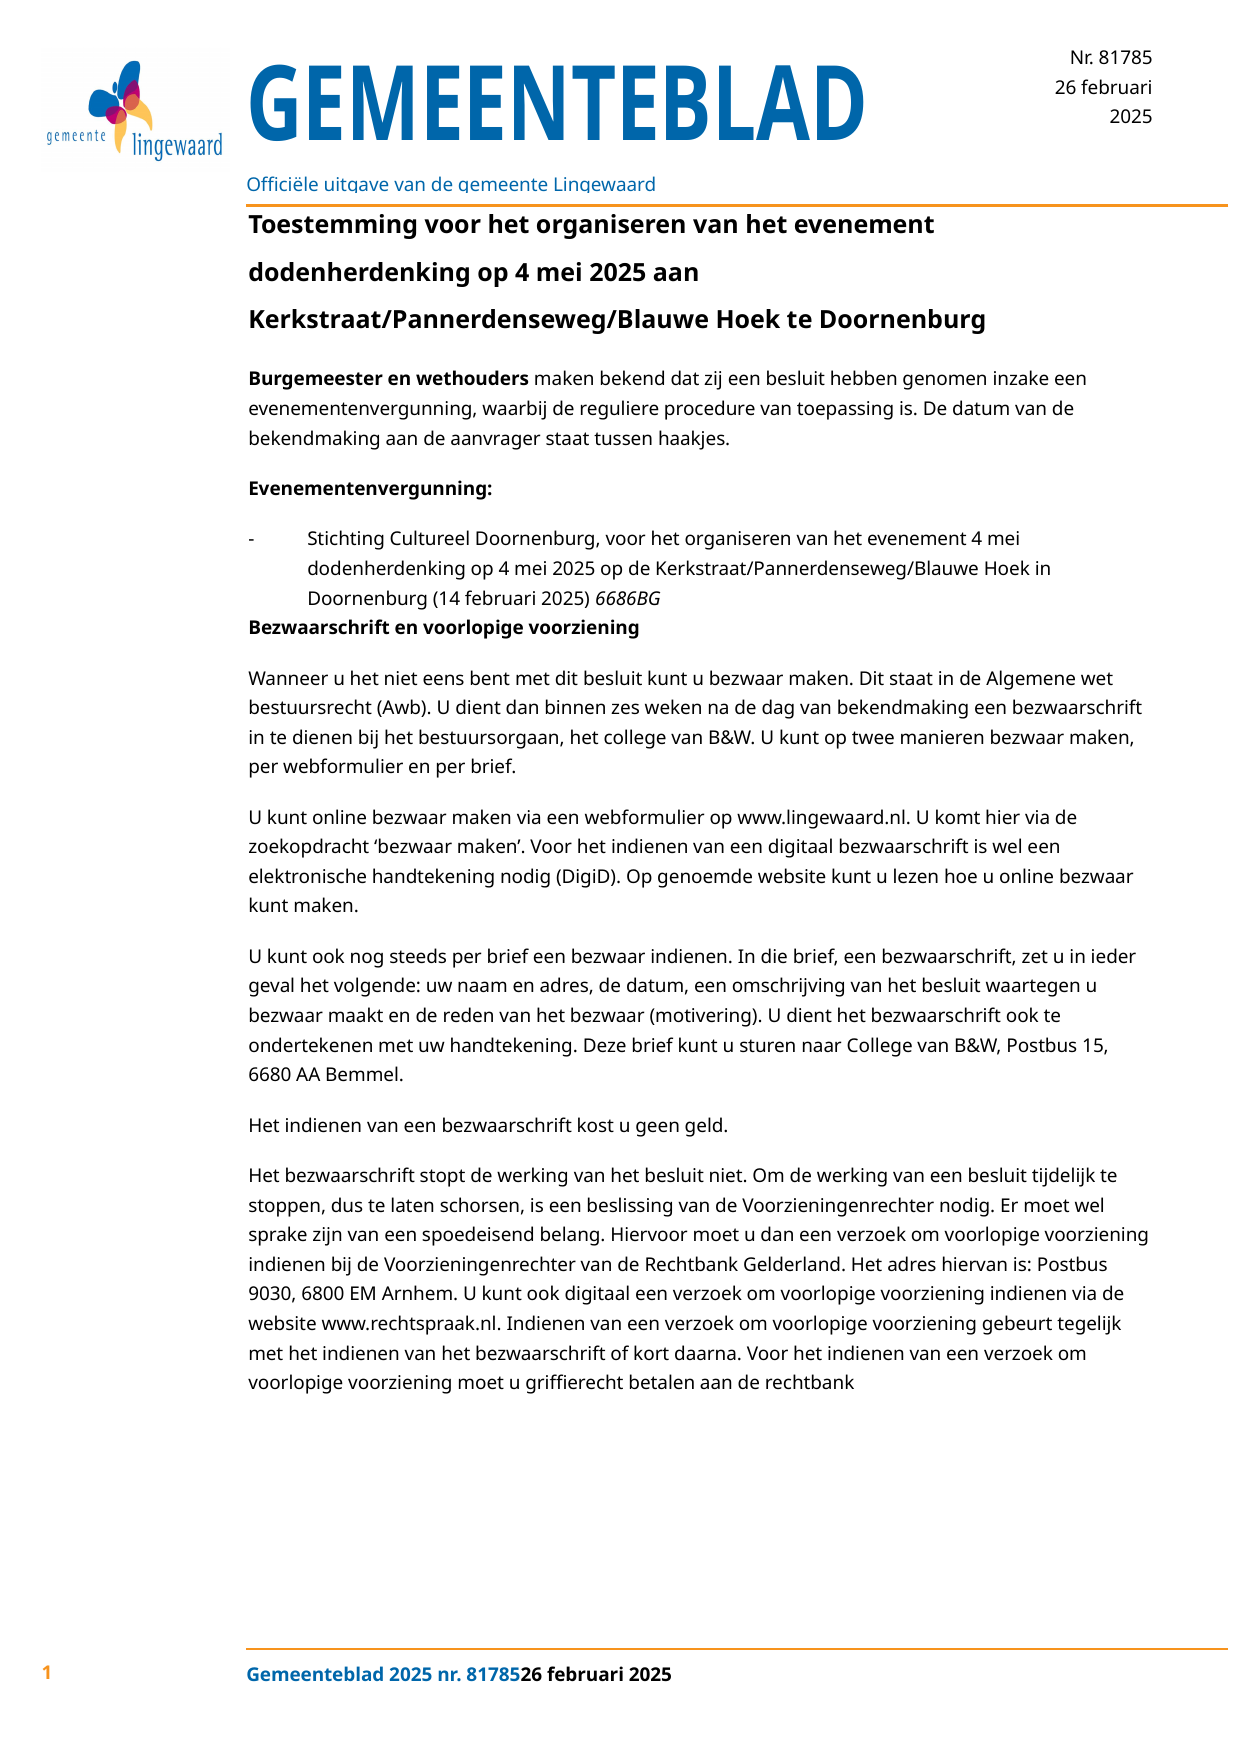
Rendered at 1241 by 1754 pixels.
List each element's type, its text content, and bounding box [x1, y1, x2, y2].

text Evenementenvergunning: [248, 475, 1152, 501]
list Stichting Cultureel Doornenburg, voor het organiseren van het evenement 4 mei dodenherdenking op 4 mei 2025 op de Kerkstraat/Pannerdenseweg/Blauwe Hoek in Doornenburg (14 februari 2025) 6686BG [248, 526, 1152, 610]
text Het bezwaarschrift stopt de werking van het besluit niet. Om de werking van een besluit tijdelijk te stoppen, dus te laten schorsen, is een beslissing van de Voorzieningenrechter nodig. Er moet wel sprake zijn van een spoedeisend belang. Hiervoor moet u dan een verzoek om voorlopige voorziening indienen bij de Voorzieningenrechter van de Rechtbank Gelderland. Het adres hiervan is: Postbus 9030, 6800 EM Arnhem. U kunt ook digitaal een verzoek om voorlopige voorziening indienen via de website www.rechtspraak.nl. Indienen van een verzoek om voorlopige voorziening gebeurt tegelijk met het indienen van het bezwaarschrift of kort daarna. Voor het indienen van een verzoek om voorlopige voorziening moet u griffierecht betalen aan de rechtbank [248, 1162, 1152, 1395]
text Bezwaarschrift en voorlopige voorziening [248, 614, 1152, 640]
text Burgemeester en wethouders maken bekend dat zij een besluit hebben genomen inzake een evenementenvergunning, waarbij de reguliere procedure van toepassing is. De datum van de bekendmaking aan de aanvrager staat tussen haakjes. [248, 366, 1152, 450]
picture [41, 47, 231, 172]
text U kunt ook nog steeds per brief een bezwaar indienen. In die brief, een bezwaarschrift, zet u in ieder geval het volgende: uw naam en adres, de datum, een omschrijving van het besluit waartegen u bezwaar maakt en de reden van het bezwaar (motivering). U dient het bezwaarschrift ook te ondertekenen met uw handtekening. Deze brief kunt u sturen naar College van B&W, Postbus 15, 6680 AA Bemmel. [248, 943, 1152, 1087]
text Wanneer u het niet eens bent met dit besluit kunt u bezwaar maken. Dit staat in de Algemene wet bestuursrecht (Awb). U dient dan binnen zes weken na de dag van bekendmaking een bezwaarschrift in te dienen bij het bestuursorgaan, het college van B&W. U kunt op twee manieren bezwaar maken, per webformulier en per brief. [248, 665, 1152, 779]
text U kunt online bezwaar maken via een webformulier op www.lingewaard.nl. U komt hier via de zoekopdracht ‘bezwaar maken’. Voor het indienen van een digitaal bezwaarschrift is wel een elektronische handtekening nodig (DigiD). Op genoemde website kunt u lezen hoe u online bezwaar kunt maken. [248, 804, 1152, 918]
text Het indienen van een bezwaarschrift kost u geen geld. [248, 1112, 1152, 1137]
text Toestemming voor het organiseren van het evenement dodenherdenking op 4 mei 2025 aan Kerkstraat/Pannerdenseweg/Blauwe Hoek te Doornenburg [248, 207, 1152, 336]
